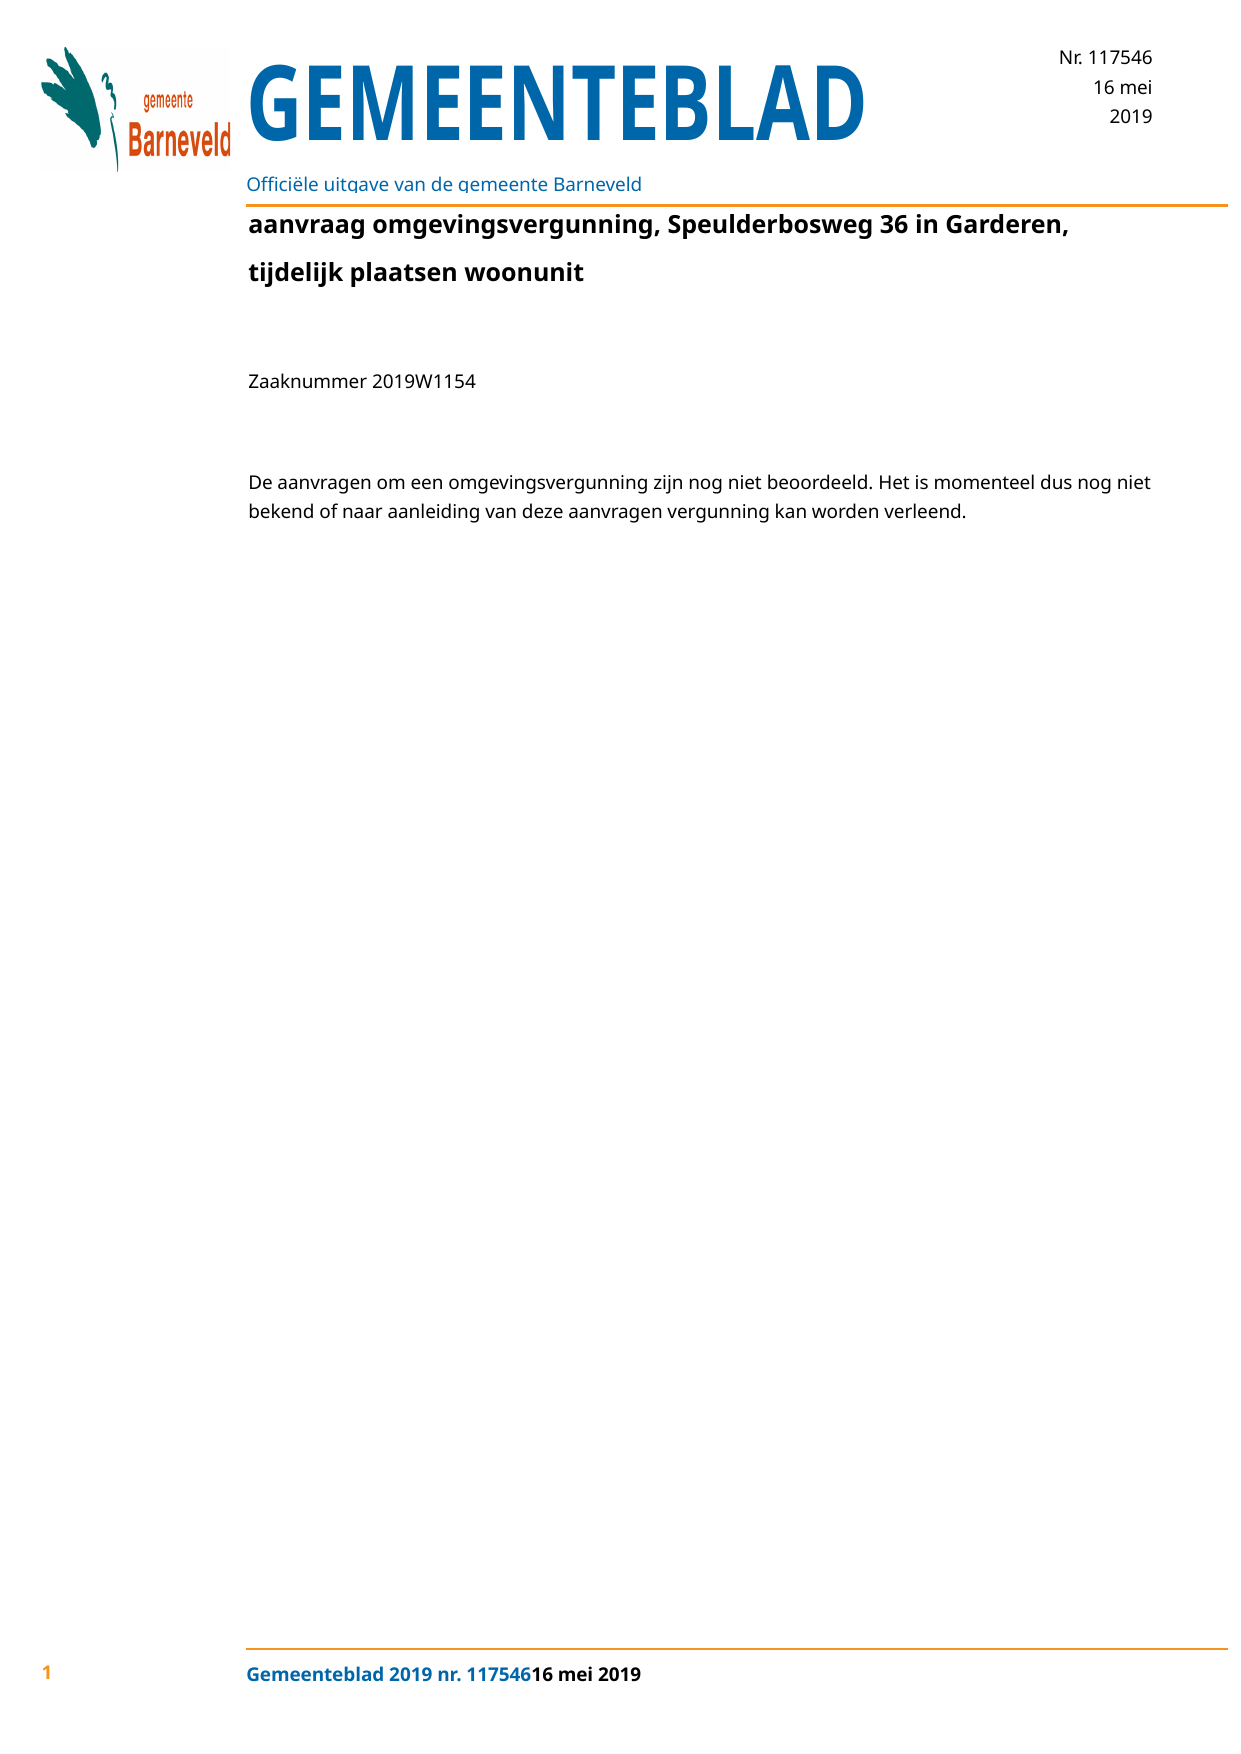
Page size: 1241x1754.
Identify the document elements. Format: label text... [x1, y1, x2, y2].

picture [41, 47, 231, 172]
text Zaaknummer 2019W1154 [248, 368, 1152, 394]
text aanvraag omgevingsvergunning, Speulderbosweg 36 in Garderen, tijdelijk plaatsen woonunit [248, 207, 1152, 288]
text De aanvragen om een omgevingsvergunning zijn nog niet beoordeeld. Het is momenteel dus nog niet bekend of naar aanleiding van deze aanvragen vergunning kan worden verleend. [248, 469, 1152, 524]
